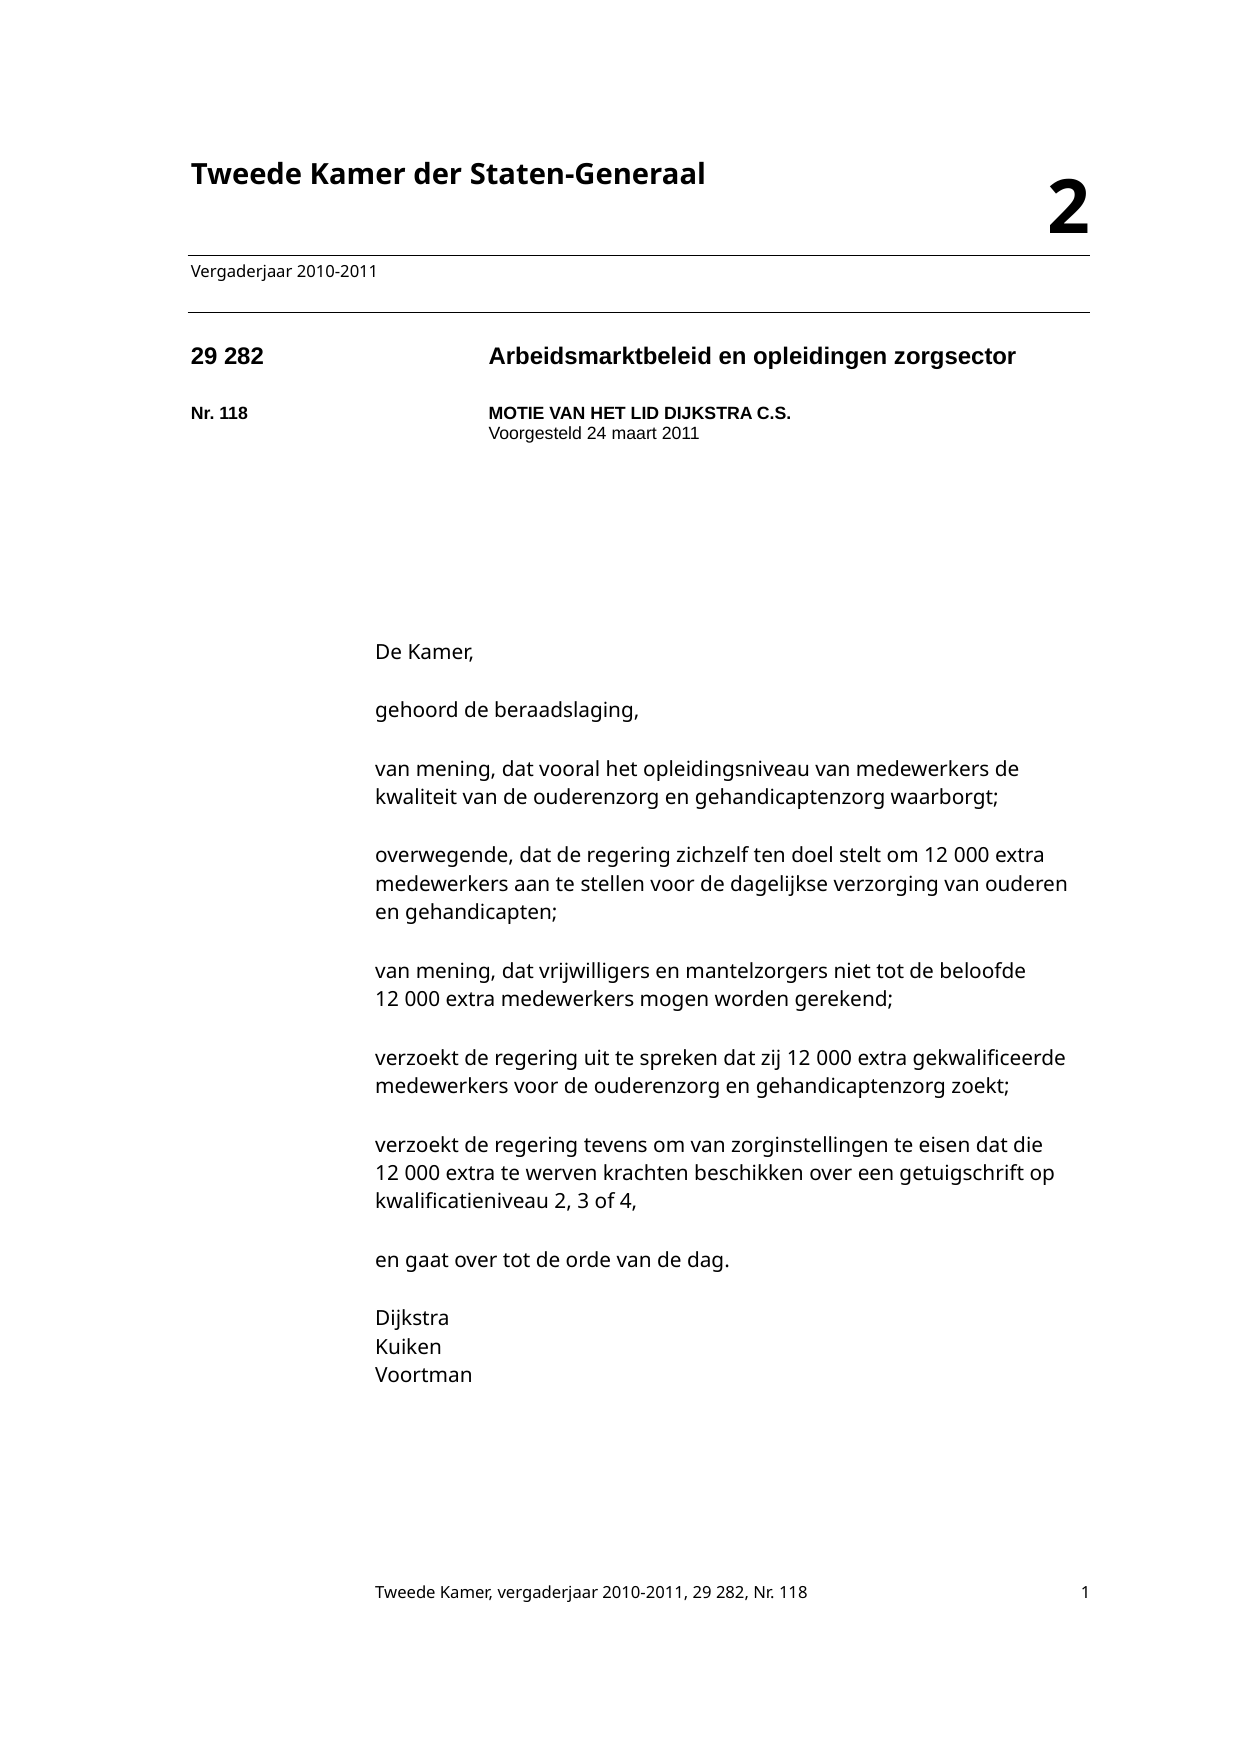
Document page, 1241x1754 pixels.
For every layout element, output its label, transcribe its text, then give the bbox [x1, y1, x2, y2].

table_header 2 [910, 150, 1090, 255]
table_cell MOTIE VAN HET LID DIJKSTRA C.S. Voorgesteld 24 maart 2011 [485, 399, 1090, 518]
table_cell [485, 313, 1090, 339]
table_cell [485, 256, 1090, 312]
text van mening, dat vooral het opleidingsniveau van medewerkers de kwaliteit van de ouderenzorg en gehandicaptenzorg waarborgt; [375, 754, 1090, 811]
text overwegende, dat de regering zichzelf ten doel stelt om 12 000 extra medewerkers aan te stellen voor de dagelijkse verzorging van ouderen en gehandicapten; [375, 841, 1090, 926]
text verzoekt de regering uit te spreken dat zij 12 000 extra gekwalificeerde medewerkers voor de ouderenzorg en gehandicaptenzorg zoekt; [375, 1043, 1090, 1100]
text verzoekt de regering tevens om van zorginstellingen te eisen dat die 12 000 extra te werven krachten beschikken over een getuigschrift op kwalificatieniveau 2, 3 of 4, [375, 1130, 1090, 1215]
text Kuiken [375, 1332, 1090, 1360]
text Dijkstra [375, 1303, 1090, 1332]
text De Kamer, [375, 637, 1090, 665]
table_cell Vergaderjaar 2010-2011 [188, 256, 485, 312]
table_cell Arbeidsmarktbeleid en opleidingen zorgsector [485, 339, 1090, 399]
table_cell Nr. 118 [188, 399, 485, 518]
text en gaat over tot de orde van de dag. [375, 1245, 1090, 1273]
table_cell [188, 313, 485, 339]
text van mening, dat vrijwilligers en mantelzorgers niet tot de beloofde 12 000 extra medewerkers mogen worden gerekend; [375, 956, 1090, 1013]
text Voortman [375, 1360, 1090, 1389]
table_cell 29 282 [188, 339, 485, 399]
text gehoord de beraadslaging, [375, 695, 1090, 724]
table_header Tweede Kamer der Staten-Generaal [188, 150, 909, 255]
